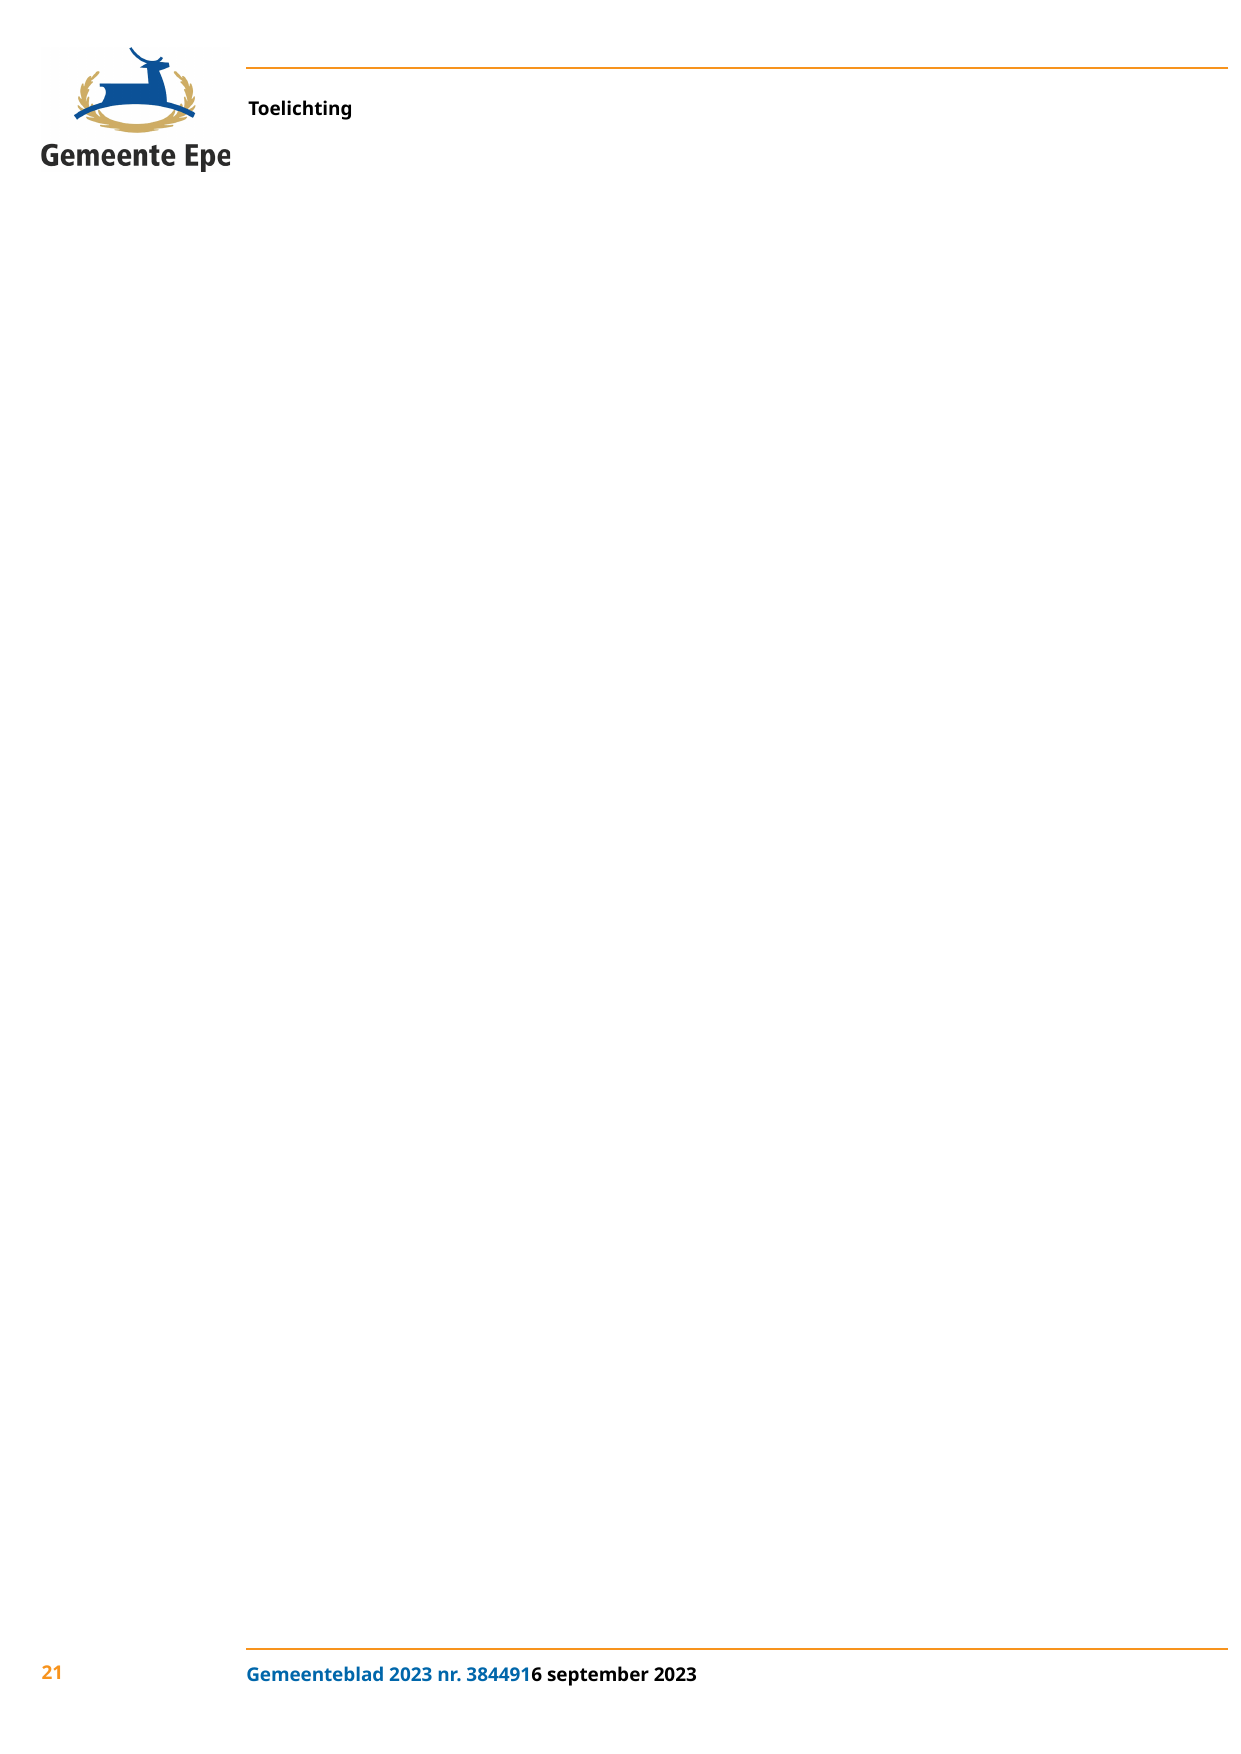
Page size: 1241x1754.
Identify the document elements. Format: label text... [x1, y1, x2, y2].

text Toelichting [248, 95, 1152, 121]
picture [41, 47, 231, 172]
